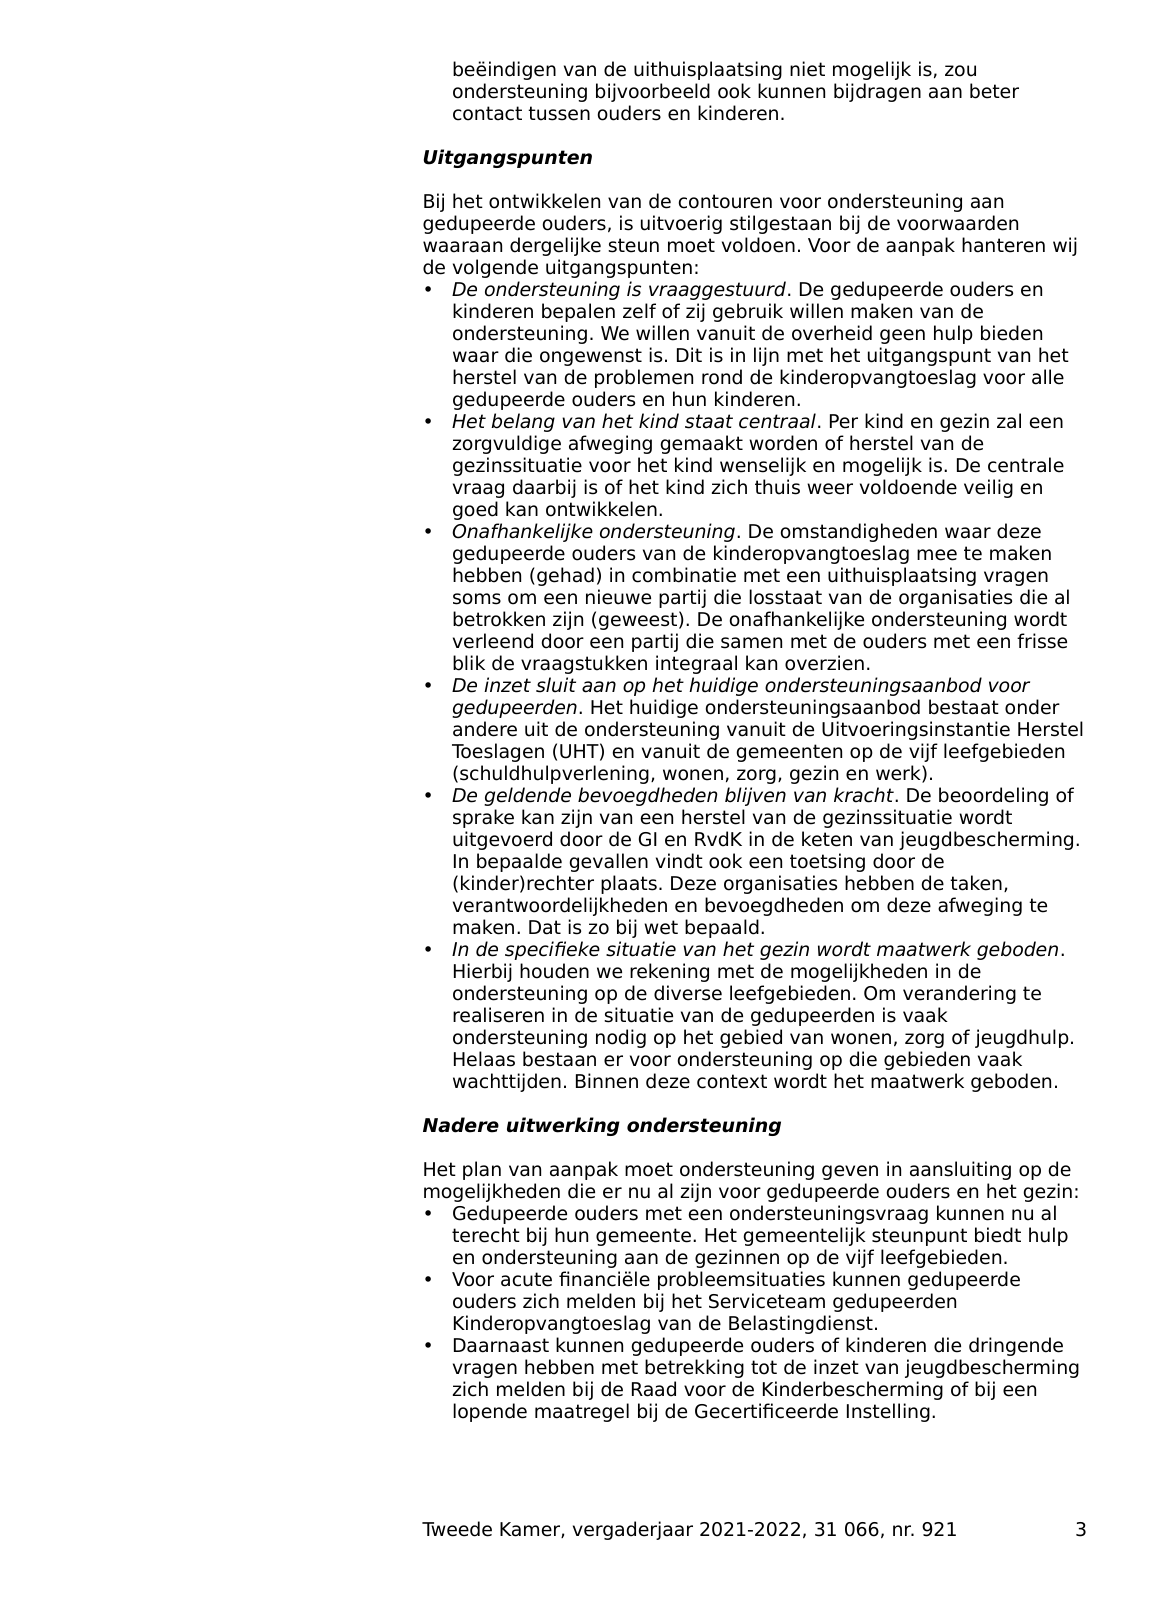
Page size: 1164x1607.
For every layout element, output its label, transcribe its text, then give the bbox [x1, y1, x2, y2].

text • Gedupeerde ouders met een ondersteuningsvraag kunnen nu al terecht bij hun gemeente. Het gemeentelijk steunpunt biedt hulp en ondersteuning aan de gezinnen op de vijf leefgebieden. [422, 1203, 1087, 1269]
subtitle Nadere uitwerking ondersteuning [422, 1115, 1087, 1137]
text • De geldende bevoegdheden blijven van kracht. De beoordeling of sprake kan zijn van een herstel van de gezinssituatie wordt uitgevoerd door de GI en RvdK in de keten van jeugdbescherming. In bepaalde gevallen vindt ook een toetsing door de (kinder)rechter plaats. Deze organisaties hebben de taken, verantwoordelijkheden en bevoegdheden om deze afweging te maken. Dat is zo bij wet bepaald. [422, 785, 1087, 939]
text beëindigen van de uithuisplaatsing niet mogelijk is, zou ondersteuning bijvoorbeeld ook kunnen bijdragen aan beter contact tussen ouders en kinderen. [422, 59, 1087, 125]
text • De ondersteuning is vraaggestuurd. De gedupeerde ouders en kinderen bepalen zelf of zij gebruik willen maken van de ondersteuning. We willen vanuit de overheid geen hulp bieden waar die ongewenst is. Dit is in lijn met het uitgangspunt van het herstel van de problemen rond de kinderopvangtoeslag voor alle gedupeerde ouders en hun kinderen. [422, 279, 1087, 411]
subtitle Uitgangspunten [422, 147, 1087, 169]
text • In de specifieke situatie van het gezin wordt maatwerk geboden. Hierbij houden we rekening met de mogelijkheden in de ondersteuning op de diverse leefgebieden. Om verandering te realiseren in de situatie van de gedupeerden is vaak ondersteuning nodig op het gebied van wonen, zorg of jeugdhulp. Helaas bestaan er voor ondersteuning op die gebieden vaak wachttijden. Binnen deze context wordt het maatwerk geboden. [422, 939, 1087, 1092]
text • Het belang van het kind staat centraal. Per kind en gezin zal een zorgvuldige afweging gemaakt worden of herstel van de gezinssituatie voor het kind wenselijk en mogelijk is. De centrale vraag daarbij is of het kind zich thuis weer voldoende veilig en goed kan ontwikkelen. [422, 411, 1087, 521]
text • Onafhankelijke ondersteuning. De omstandigheden waar deze gedupeerde ouders van de kinderopvangtoeslag mee te maken hebben (gehad) in combinatie met een uithuisplaatsing vragen soms om een nieuwe partij die losstaat van de organisaties die al betrokken zijn (geweest). De onafhankelijke ondersteuning wordt verleend door een partij die samen met de ouders met een frisse blik de vraagstukken integraal kan overzien. [422, 521, 1087, 675]
text Het plan van aanpak moet ondersteuning geven in aansluiting op de mogelijkheden die er nu al zijn voor gedupeerde ouders en het gezin: [422, 1159, 1087, 1203]
text • Voor acute financiële probleemsituaties kunnen gedupeerde ouders zich melden bij het Serviceteam gedupeerden Kinderopvangtoeslag van de Belastingdienst. [422, 1269, 1087, 1335]
text Bij het ontwikkelen van de contouren voor ondersteuning aan gedupeerde ouders, is uitvoerig stilgestaan bij de voorwaarden waaraan dergelijke steun moet voldoen. Voor de aanpak hanteren wij de volgende uitgangspunten: [422, 191, 1087, 279]
text • Daarnaast kunnen gedupeerde ouders of kinderen die dringende vragen hebben met betrekking tot de inzet van jeugdbescherming zich melden bij de Raad voor de Kinderbescherming of bij een lopende maatregel bij de Gecertificeerde Instelling. [422, 1335, 1087, 1423]
text • De inzet sluit aan op het huidige ondersteuningsaanbod voor gedupeerden. Het huidige ondersteuningsaanbod bestaat onder andere uit de ondersteuning vanuit de Uitvoeringsinstantie Herstel Toeslagen (UHT) en vanuit de gemeenten op de vijf leefgebieden (schuldhulpverlening, wonen, zorg, gezin en werk). [422, 675, 1087, 785]
